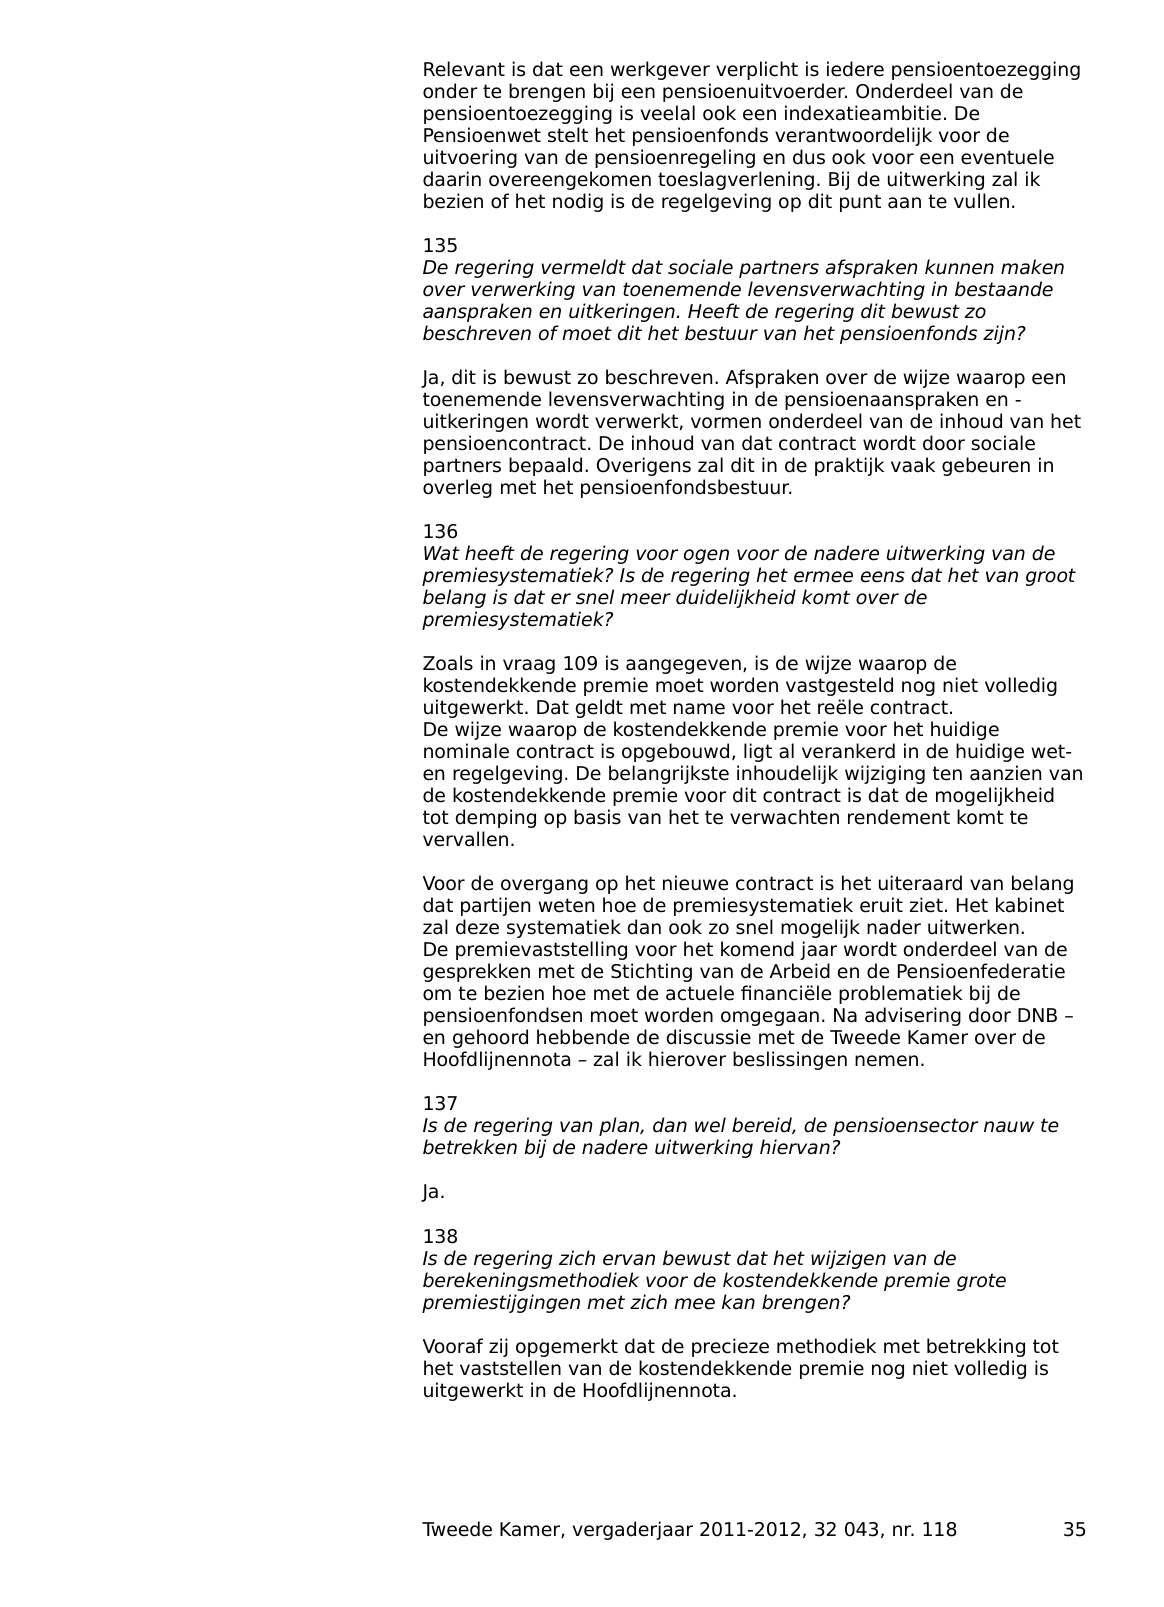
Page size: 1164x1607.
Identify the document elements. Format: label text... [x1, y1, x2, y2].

text 137 [422, 1093, 1087, 1115]
text De regering vermeldt dat sociale partners afspraken kunnen maken over verwerking van toenemende levensverwachting in bestaande aanspraken en uitkeringen. Heeft de regering dit bewust zo beschreven of moet dit het bestuur van het pensioenfonds zijn? [422, 257, 1087, 345]
text Wat heeft de regering voor ogen voor de nadere uitwerking van de premiesystematiek? Is de regering het ermee eens dat het van groot belang is dat er snel meer duidelijkheid komt over de premiesystematiek? [422, 543, 1087, 631]
text Is de regering van plan, dan wel bereid, de pensioensector nauw te betrekken bij de nadere uitwerking hiervan? [422, 1115, 1087, 1159]
text 138 [422, 1226, 1087, 1248]
text 136 [422, 521, 1087, 543]
text Ja, dit is bewust zo beschreven. Afspraken over de wijze waarop een toenemende levensverwachting in de pensioenaanspraken en -uitkeringen wordt verwerkt, vormen onderdeel van de inhoud van het pensioencontract. De inhoud van dat contract wordt door sociale partners bepaald. Overigens zal dit in de praktijk vaak gebeuren in overleg met het pensioenfondsbestuur. [422, 367, 1087, 499]
text De premievaststelling voor het komend jaar wordt onderdeel van de gesprekken met de Stichting van de Arbeid en de Pensioenfederatie om te bezien hoe met de actuele financiële problematiek bij de pensioenfondsen moet worden omgegaan. Na advisering door DNB – en gehoord hebbende de discussie met de Tweede Kamer over de Hoofdlijnennota – zal ik hierover beslissingen nemen. [422, 939, 1087, 1071]
text Vooraf zij opgemerkt dat de precieze methodiek met betrekking tot het vaststellen van de kostendekkende premie nog niet volledig is uitgewerkt in de Hoofdlijnennota. [422, 1336, 1087, 1402]
text De wijze waarop de kostendekkende premie voor het huidige nominale contract is opgebouwd, ligt al verankerd in de huidige wet- en regelgeving. De belangrijkste inhoudelijk wijziging ten aanzien van de kostendekkende premie voor dit contract is dat de mogelijkheid tot demping op basis van het te verwachten rendement komt te vervallen. [422, 719, 1087, 851]
text Relevant is dat een werkgever verplicht is iedere pensioentoezegging onder te brengen bij een pensioenuitvoerder. Onderdeel van de pensioentoezegging is veelal ook een indexatieambitie. De Pensioenwet stelt het pensioenfonds verantwoordelijk voor de uitvoering van de pensioenregeling en dus ook voor een eventuele daarin overeengekomen toeslagverlening. Bij de uitwerking zal ik bezien of het nodig is de regelgeving op dit punt aan te vullen. [422, 59, 1087, 213]
text 135 [422, 235, 1087, 257]
text Ja. [422, 1181, 1087, 1203]
text Voor de overgang op het nieuwe contract is het uiteraard van belang dat partijen weten hoe de premiesystematiek eruit ziet. Het kabinet zal deze systematiek dan ook zo snel mogelijk nader uitwerken. [422, 873, 1087, 939]
text Is de regering zich ervan bewust dat het wijzigen van de berekeningsmethodiek voor de kostendekkende premie grote premiestijgingen met zich mee kan brengen? [422, 1248, 1087, 1313]
text Zoals in vraag 109 is aangegeven, is de wijze waarop de kostendekkende premie moet worden vastgesteld nog niet volledig uitgewerkt. Dat geldt met name voor het reële contract. [422, 653, 1087, 719]
